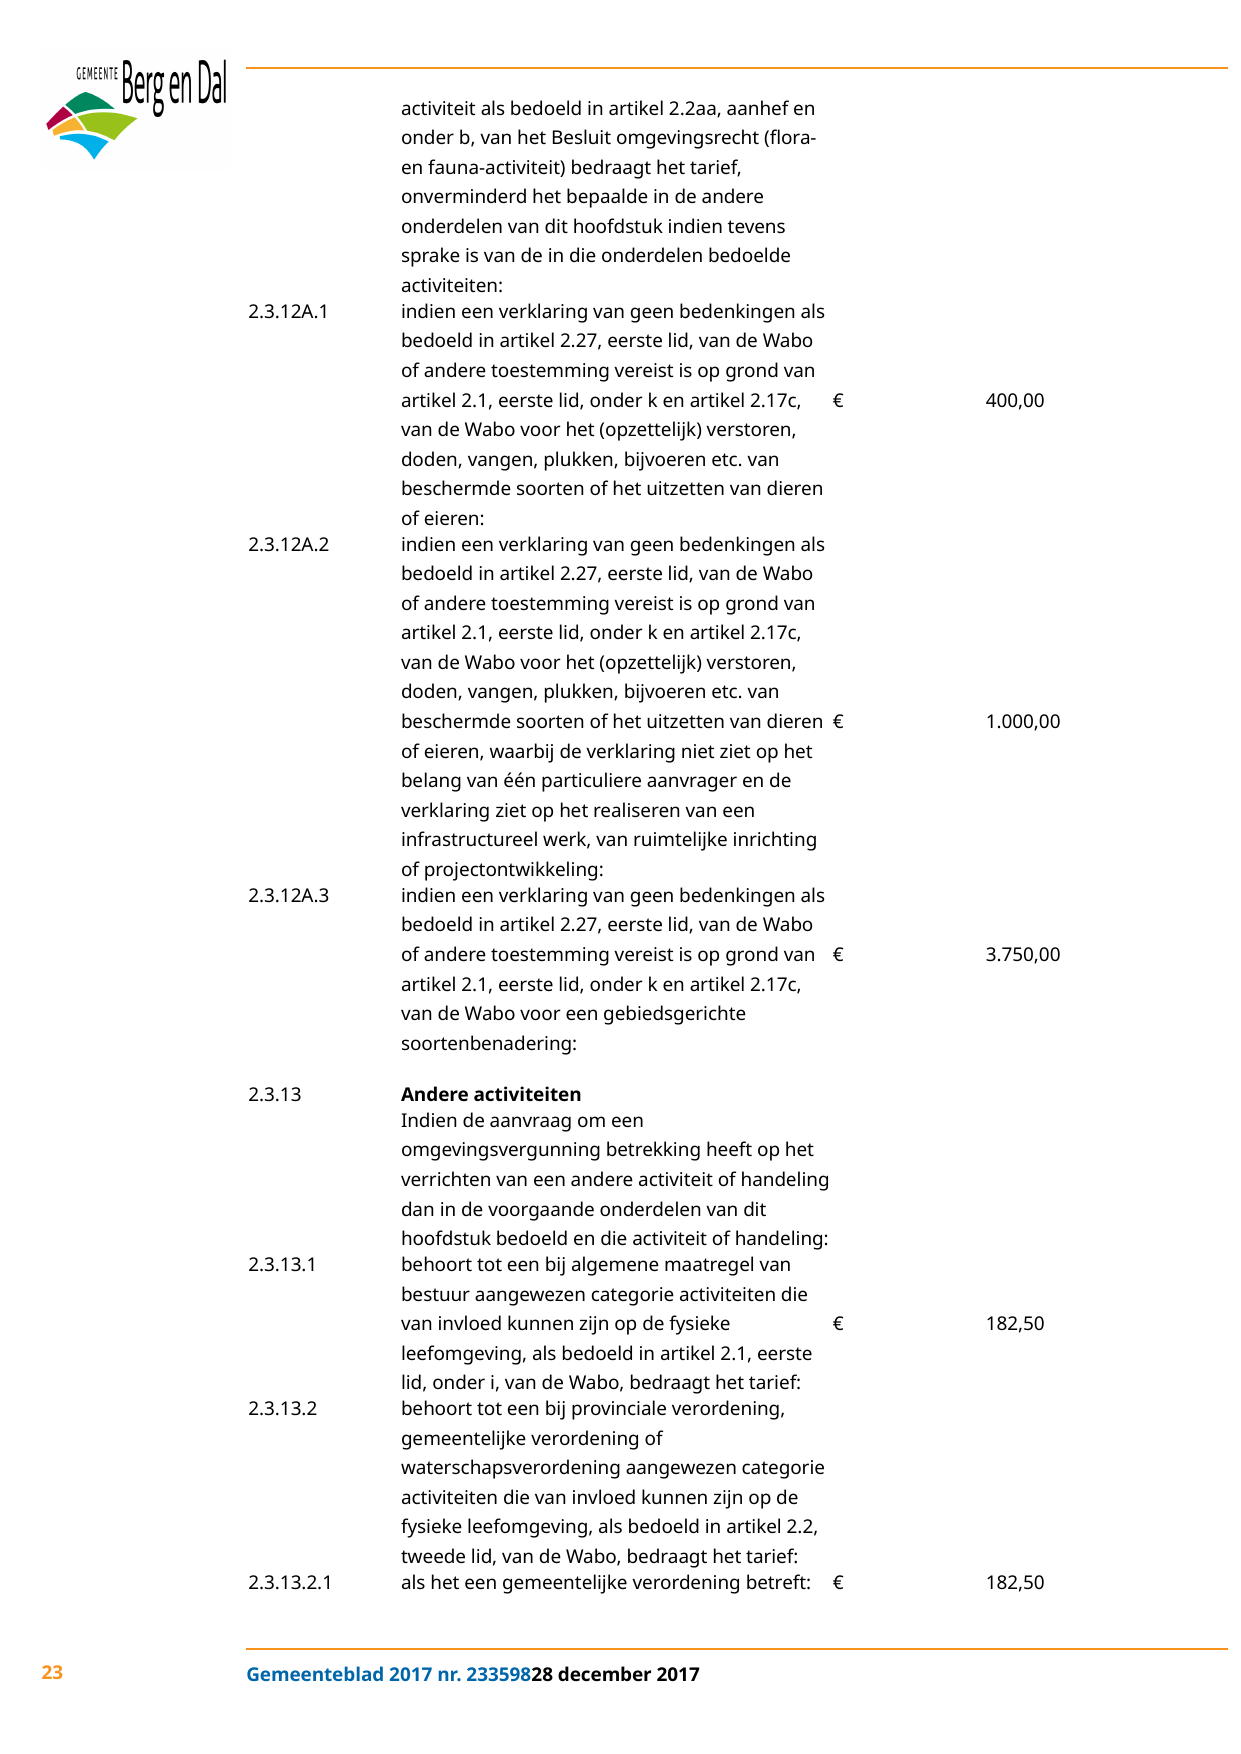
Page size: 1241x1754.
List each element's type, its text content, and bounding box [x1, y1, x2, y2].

table_cell [986, 1107, 1152, 1251]
table_cell € [833, 1569, 986, 1594]
table_cell 2.3.12A.2 [248, 531, 401, 882]
table_cell [986, 95, 1152, 298]
table_cell [833, 1056, 986, 1081]
table_cell [986, 1056, 1152, 1081]
table_cell [248, 1056, 401, 1081]
picture [41, 47, 231, 172]
table_cell [986, 1081, 1152, 1107]
table_cell indien een verklaring van geen bedenkingen als bedoeld in artikel 2.27, eerste lid, van de Wabo of andere toestemming vereist is op grond van artikel 2.1, eerste lid, onder k en artikel 2.17c, van de Wabo voor het (opzettelijk) verstoren, doden, vangen, plukken, bijvoeren etc. van beschermde soorten of het uitzetten van dieren of eieren: [401, 298, 833, 531]
table_cell 182,50 [986, 1251, 1152, 1395]
table_cell 182,50 [986, 1569, 1152, 1594]
table_cell [833, 95, 986, 298]
table_cell [248, 95, 401, 298]
table_cell € [833, 531, 986, 882]
table_cell activiteit als bedoeld in artikel 2.2aa, aanhef en onder b, van het Besluit omgevingsrecht (flora- en fauna-activiteit) bedraagt het tarief, onverminderd het bepaalde in de andere onderdelen van dit hoofdstuk indien tevens sprake is van de in die onderdelen bedoelde activiteiten: [401, 95, 833, 298]
table_cell [833, 1081, 986, 1107]
table_cell 2.3.13.1 [248, 1251, 401, 1395]
table_cell indien een verklaring van geen bedenkingen als bedoeld in artikel 2.27, eerste lid, van de Wabo of andere toestemming vereist is op grond van artikel 2.1, eerste lid, onder k en artikel 2.17c, van de Wabo voor een gebiedsgerichte soortenbenadering: [401, 882, 833, 1056]
table_cell 400,00 [986, 298, 1152, 531]
table_cell 2.3.13 [248, 1081, 401, 1107]
table_cell 1.000,00 [986, 531, 1152, 882]
table_cell [401, 1056, 833, 1081]
table_cell 2.3.13.2 [248, 1395, 401, 1569]
table_cell Andere activiteiten [401, 1081, 833, 1107]
table_cell 3.750,00 [986, 882, 1152, 1056]
table_cell [833, 1107, 986, 1251]
table_cell [833, 1395, 986, 1569]
table_cell 2.3.12A.3 [248, 882, 401, 1056]
table_cell indien een verklaring van geen bedenkingen als bedoeld in artikel 2.27, eerste lid, van de Wabo of andere toestemming vereist is op grond van artikel 2.1, eerste lid, onder k en artikel 2.17c, van de Wabo voor het (opzettelijk) verstoren, doden, vangen, plukken, bijvoeren etc. van beschermde soorten of het uitzetten van dieren of eieren, waarbij de verklaring niet ziet op het belang van één particuliere aanvrager en de verklaring ziet op het realiseren van een infrastructureel werk, van ruimtelijke inrichting of projectontwikkeling: [401, 531, 833, 882]
table_cell € [833, 1251, 986, 1395]
table_cell [986, 1395, 1152, 1569]
table_cell [248, 1107, 401, 1251]
table_cell behoort tot een bij algemene maatregel van bestuur aangewezen categorie activiteiten die van invloed kunnen zijn op de fysieke leefomgeving, als bedoeld in artikel 2.1, eerste lid, onder i, van de Wabo, bedraagt het tarief: [401, 1251, 833, 1395]
table_cell behoort tot een bij provinciale verordening, gemeentelijke verordening of waterschapsverordening aangewezen categorie activiteiten die van invloed kunnen zijn op de fysieke leefomgeving, als bedoeld in artikel 2.2, tweede lid, van de Wabo, bedraagt het tarief: [401, 1395, 833, 1569]
table_cell € [833, 882, 986, 1056]
table_cell € [833, 298, 986, 531]
table_cell 2.3.13.2.1 [248, 1569, 401, 1594]
table_cell 2.3.12A.1 [248, 298, 401, 531]
table_cell als het een gemeentelijke verordening betreft: [401, 1569, 833, 1594]
table_cell Indien de aanvraag om een omgevingsvergunning betrekking heeft op het verrichten van een andere activiteit of handeling dan in de voorgaande onderdelen van dit hoofdstuk bedoeld en die activiteit of handeling: [401, 1107, 833, 1251]
